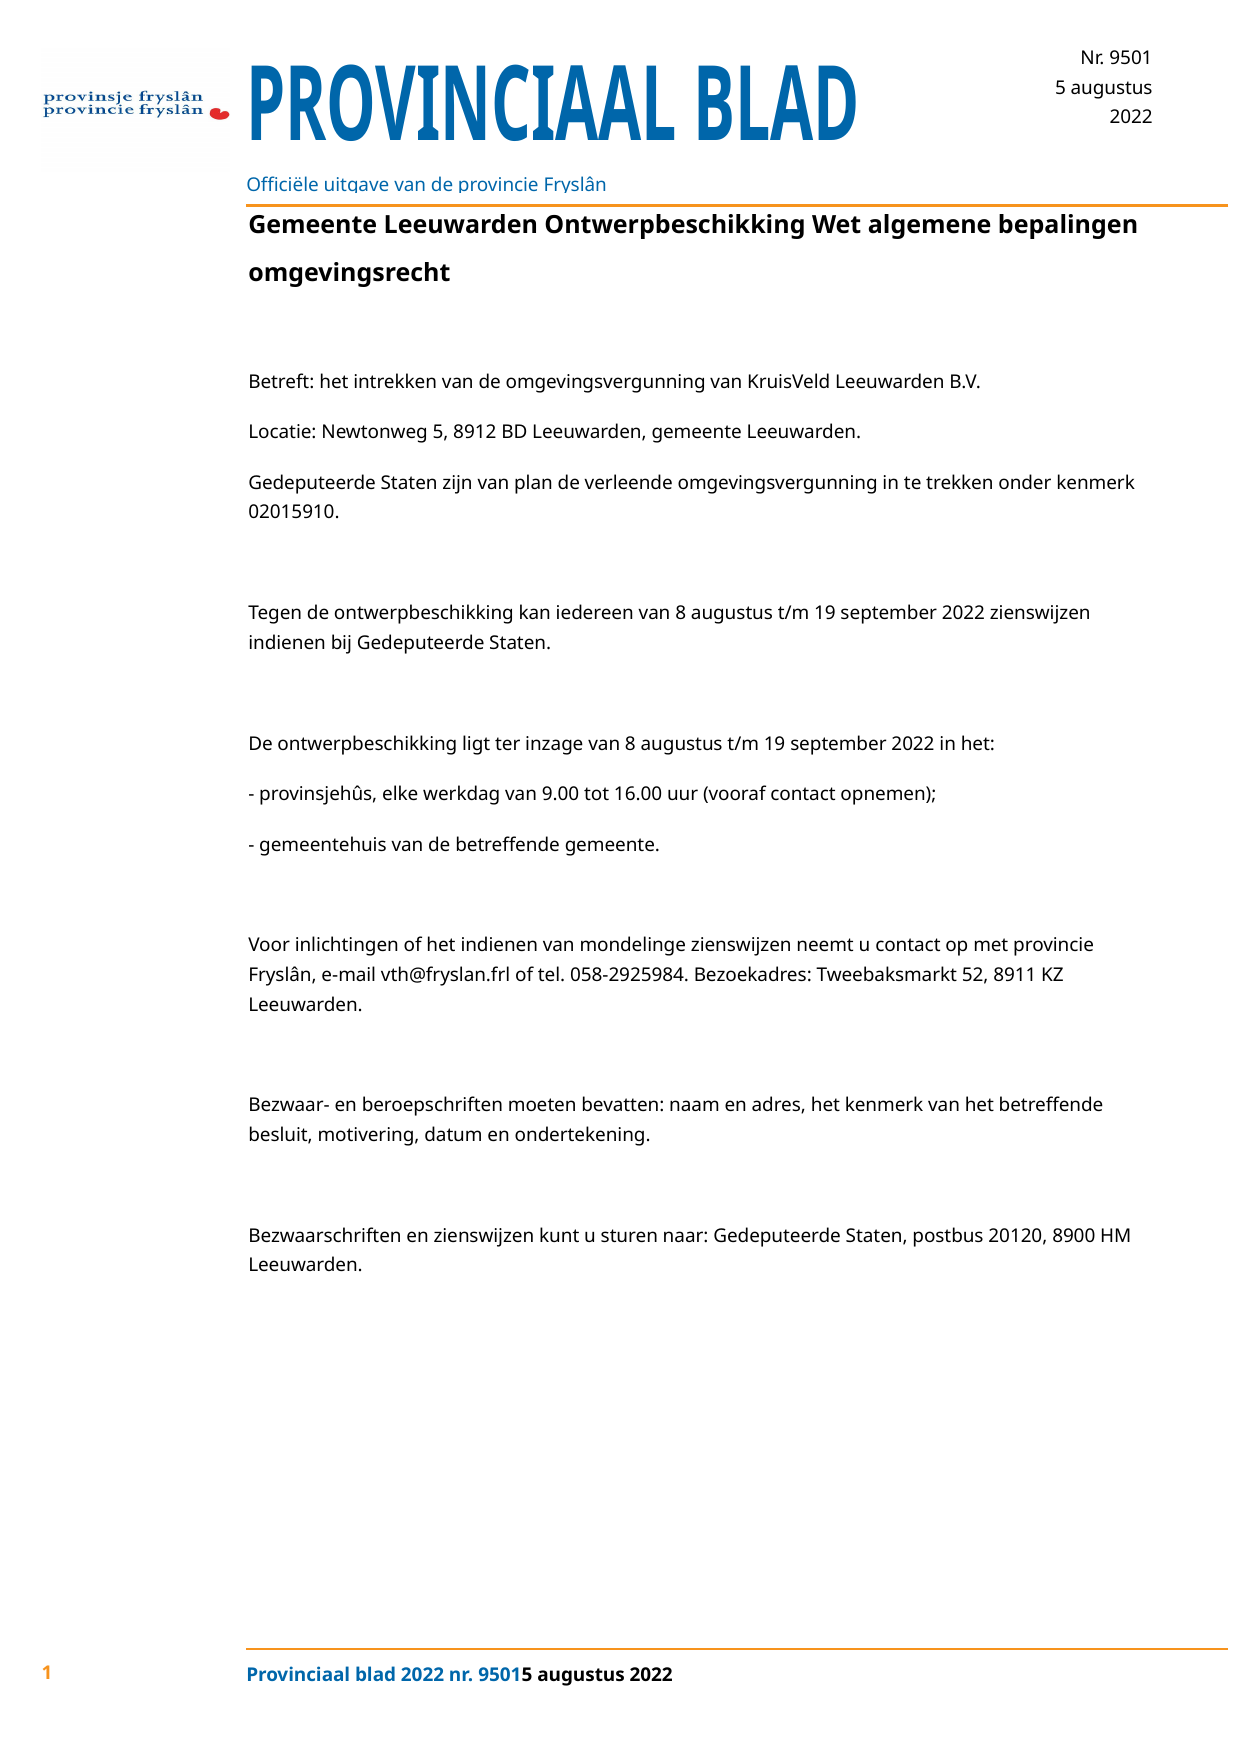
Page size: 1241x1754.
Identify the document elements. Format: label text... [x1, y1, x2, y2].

text Bezwaar- en beroepschriften moeten bevatten: naam en adres, het kenmerk van het betreffende besluit, motivering, datum en ondertekening. [248, 1092, 1152, 1147]
text Gemeente Leeuwarden Ontwerpbeschikking Wet algemene bepalingen omgevingsrecht [248, 207, 1152, 288]
text - gemeentehuis van de betreffende gemeente. [248, 831, 1152, 857]
text Locatie: Newtonweg 5, 8912 BD Leeuwarden, gemeente Leeuwarden. [248, 419, 1152, 444]
text Betreft: het intrekken van de omgevingsvergunning van KruisVeld Leeuwarden B.V. [248, 368, 1152, 394]
text Tegen de ontwerpbeschikking kan iedereen van 8 augustus t/m 19 september 2022 zienswijzen indienen bij Gedeputeerde Staten. [248, 599, 1152, 655]
picture [41, 47, 231, 172]
text Gedeputeerde Staten zijn van plan de verleende omgevingsvergunning in te trekken onder kenmerk 02015910. [248, 469, 1152, 524]
text De ontwerpbeschikking ligt ter inzage van 8 augustus t/m 19 september 2022 in het: [248, 730, 1152, 756]
text - provinsjehûs, elke werkdag van 9.00 tot 16.00 uur (vooraf contact opnemen); [248, 780, 1152, 806]
text Voor inlichtingen of het indienen van mondelinge zienswijzen neemt u contact op met provincie Fryslân, e-mail vth@fryslan.frl of tel. 058-2925984. Bezoekadres: Tweebaksmarkt 52, 8911 KZ Leeuwarden. [248, 932, 1152, 1017]
text Bezwaarschriften en zienswijzen kunt u sturen naar: Gedeputeerde Staten, postbus 20120, 8900 HM Leeuwarden. [248, 1222, 1152, 1277]
